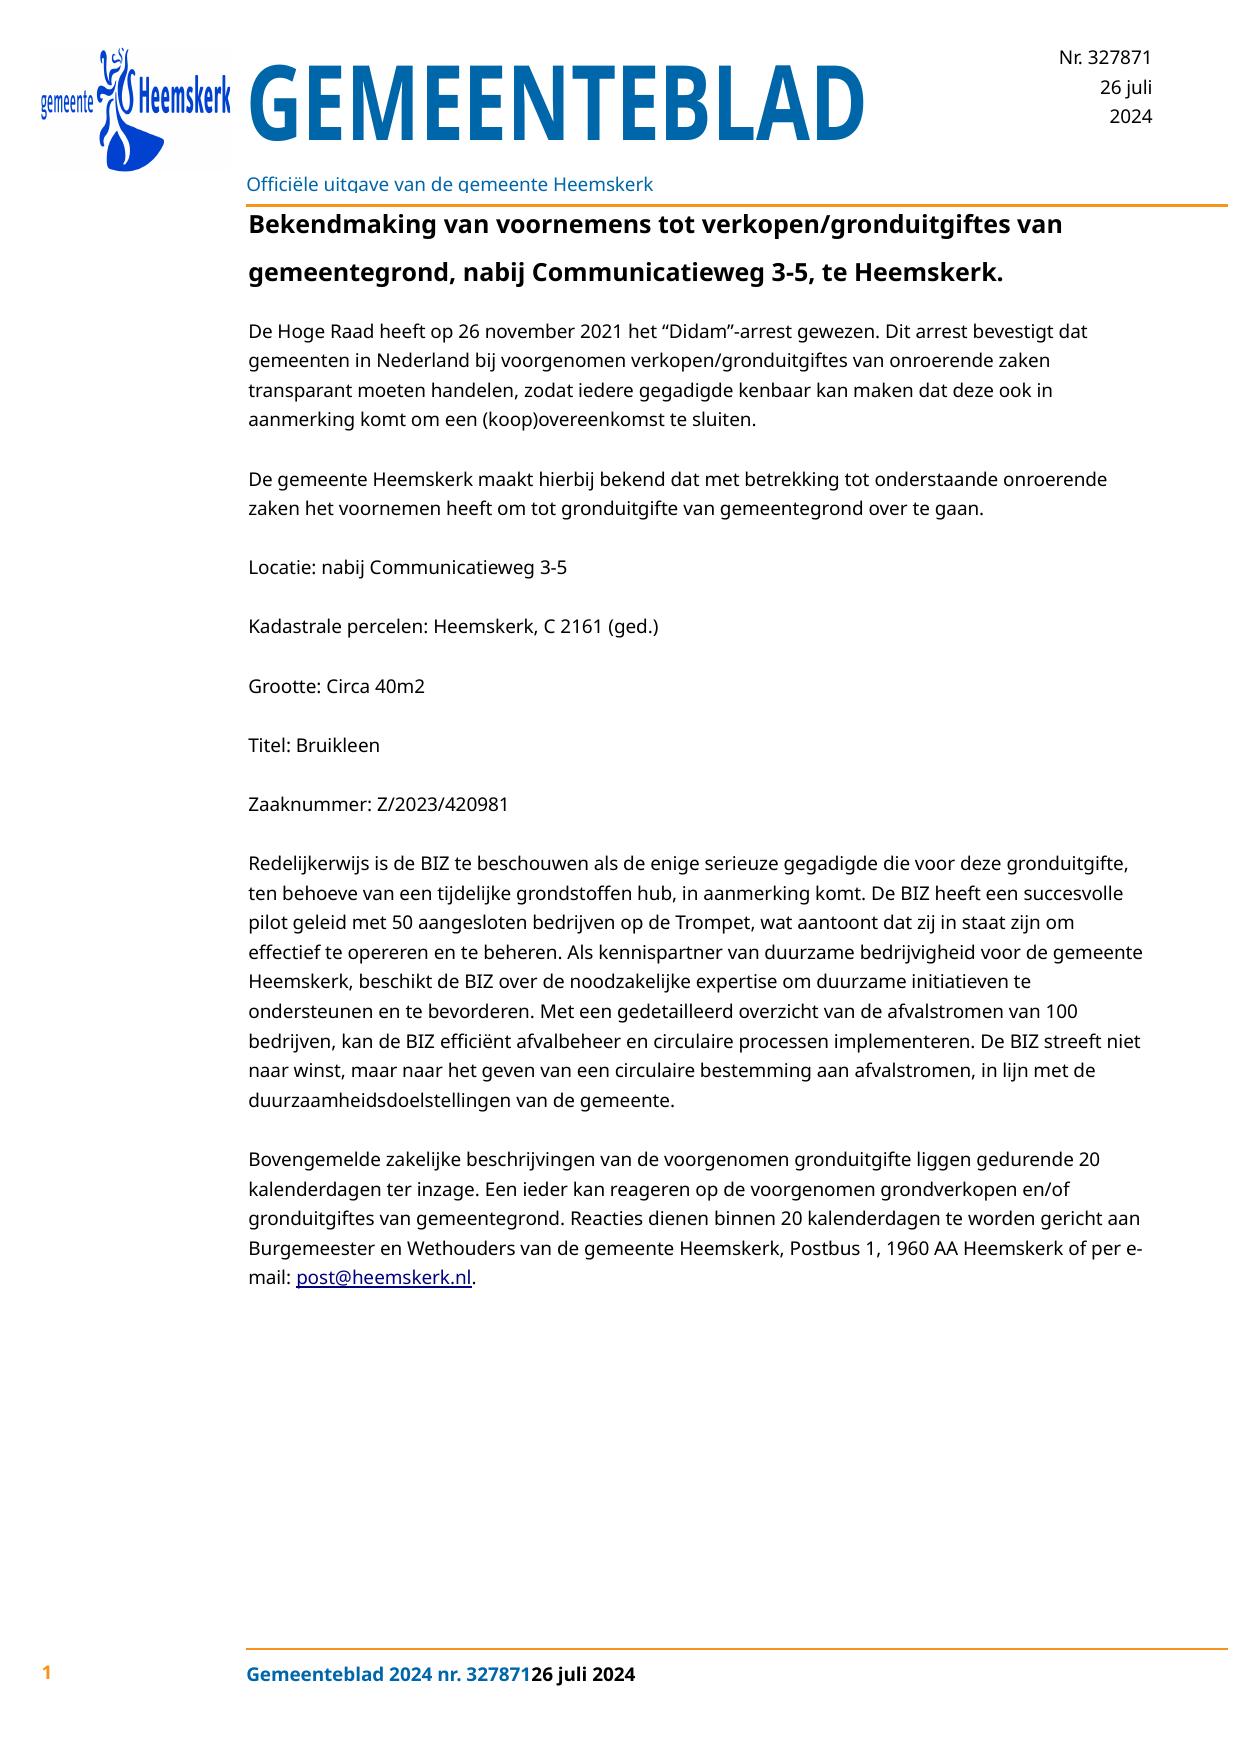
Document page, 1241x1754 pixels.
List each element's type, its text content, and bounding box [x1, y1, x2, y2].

text De gemeente Heemskerk maakt hierbij bekend dat met betrekking tot onderstaande onroerende zaken het voornemen heeft om tot gronduitgifte van gemeentegrond over te gaan. [248, 466, 1152, 521]
text De Hoge Raad heeft op 26 november 2021 het “Didam”-arrest gewezen. Dit arrest bevestigt dat gemeenten in Nederland bij voorgenomen verkopen/gronduitgiftes van onroerende zaken transparant moeten handelen, zodat iedere gegadigde kenbaar kan maken dat deze ook in aanmerking komt om een (koop)overeenkomst te sluiten. [248, 318, 1152, 432]
text Bovengemelde zakelijke beschrijvingen van de voorgenomen gronduitgifte liggen gedurende 20 kalenderdagen ter inzage. Een ieder kan reageren op de voorgenomen grondverkopen en/of gronduitgiftes van gemeentegrond. Reacties dienen binnen 20 kalenderdagen te worden gericht aan Burgemeester en Wethouders van de gemeente Heemskerk, Postbus 1, 1960 AA Heemskerk of per e-mail: post@heemskerk.nl. [248, 1146, 1152, 1290]
text Zaaknummer: Z/2023/420981 [248, 791, 1152, 817]
text Grootte: Circa 40m2 [248, 673, 1152, 699]
text Titel: Bruikleen [248, 732, 1152, 758]
text Bekendmaking van voornemens tot verkopen/gronduitgiftes van gemeentegrond, nabij Communicatieweg 3-5, te Heemskerk. [248, 207, 1152, 288]
text Kadastrale percelen: Heemskerk, C 2161 (ged.) [248, 614, 1152, 639]
text Redelijkerwijs is de BIZ te beschouwen als de enige serieuze gegadigde die voor deze gronduitgifte, ten behoeve van een tijdelijke grondstoffen hub, in aanmerking komt. De BIZ heeft een succesvolle pilot geleid met 50 aangesloten bedrijven op de Trompet, wat aantoont dat zij in staat zijn om effectief te opereren en te beheren. Als kennispartner van duurzame bedrijvigheid voor de gemeente Heemskerk, beschikt de BIZ over de noodzakelijke expertise om duurzame initiatieven te ondersteunen en te bevorderen. Met een gedetailleerd overzicht van de afvalstromen van 100 bedrijven, kan de BIZ efficiënt afvalbeheer en circulaire processen implementeren. De BIZ streeft niet naar winst, maar naar het geven van een circulaire bestemming aan afvalstromen, in lijn met de duurzaamheidsdoelstellingen van de gemeente. [248, 850, 1152, 1113]
picture [41, 47, 231, 172]
text Locatie: nabij Communicatieweg 3-5 [248, 554, 1152, 580]
